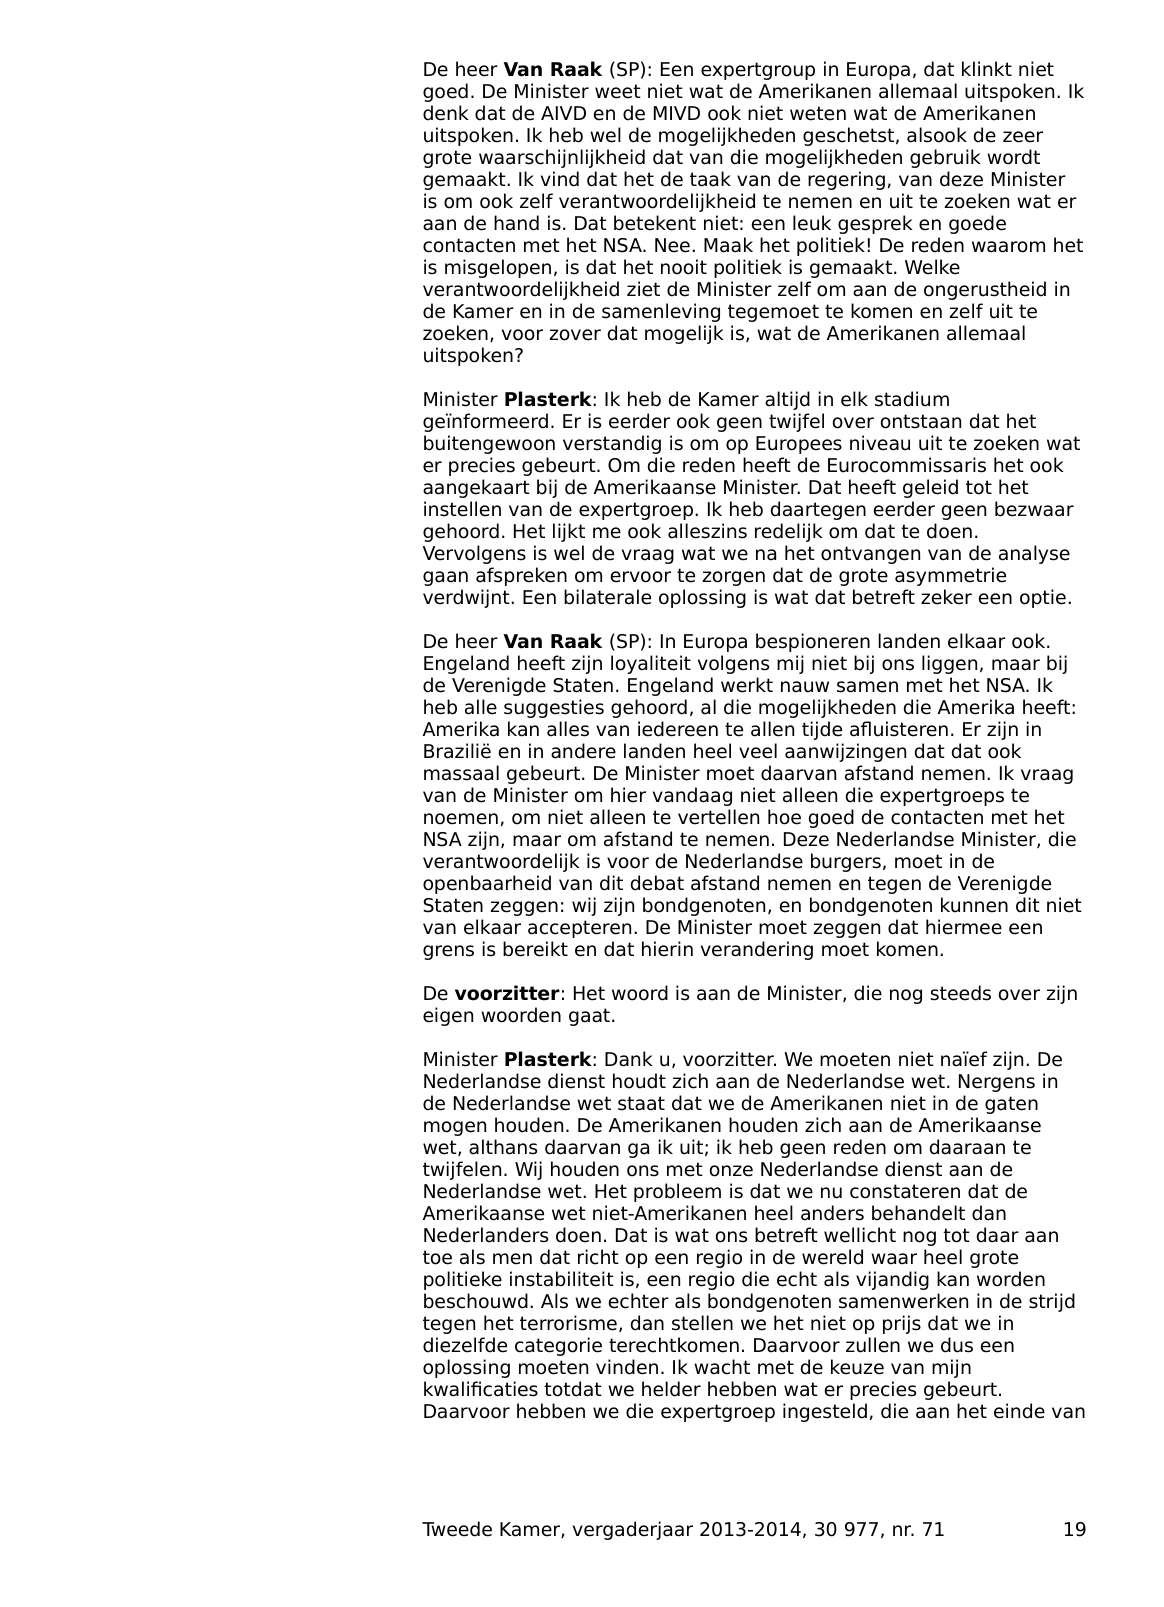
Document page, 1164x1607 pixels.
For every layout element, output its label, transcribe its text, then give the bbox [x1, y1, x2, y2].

text De heer Van Raak (SP): Een expertgroup in Europa, dat klinkt niet goed. De Minister weet niet wat de Amerikanen allemaal uitspoken. Ik denk dat de AIVD en de MIVD ook niet weten wat de Amerikanen uitspoken. Ik heb wel de mogelijkheden geschetst, alsook de zeer grote waarschijnlijkheid dat van die mogelijkheden gebruik wordt gemaakt. Ik vind dat het de taak van de regering, van deze Minister is om ook zelf verantwoordelijkheid te nemen en uit te zoeken wat er aan de hand is. Dat betekent niet: een leuk gesprek en goede contacten met het NSA. Nee. Maak het politiek! De reden waarom het is misgelopen, is dat het nooit politiek is gemaakt. Welke verantwoordelijkheid ziet de Minister zelf om aan de ongerustheid in de Kamer en in de samenleving tegemoet te komen en zelf uit te zoeken, voor zover dat mogelijk is, wat de Amerikanen allemaal uitspoken? [422, 59, 1087, 367]
text De heer Van Raak (SP): In Europa bespioneren landen elkaar ook. Engeland heeft zijn loyaliteit volgens mij niet bij ons liggen, maar bij de Verenigde Staten. Engeland werkt nauw samen met het NSA. Ik heb alle suggesties gehoord, al die mogelijkheden die Amerika heeft: Amerika kan alles van iedereen te allen tijde afluisteren. Er zijn in Brazilië en in andere landen heel veel aanwijzingen dat dat ook massaal gebeurt. De Minister moet daarvan afstand nemen. Ik vraag van de Minister om hier vandaag niet alleen die expertgroeps te noemen, om niet alleen te vertellen hoe goed de contacten met het NSA zijn, maar om afstand te nemen. Deze Nederlandse Minister, die verantwoordelijk is voor de Nederlandse burgers, moet in de openbaarheid van dit debat afstand nemen en tegen de Verenigde Staten zeggen: wij zijn bondgenoten, en bondgenoten kunnen dit niet van elkaar accepteren. De Minister moet zeggen dat hiermee een grens is bereikt en dat hierin verandering moet komen. [422, 631, 1087, 961]
text De voorzitter: Het woord is aan de Minister, die nog steeds over zijn eigen woorden gaat. [422, 983, 1087, 1027]
text Minister Plasterk: Ik heb de Kamer altijd in elk stadium geïnformeerd. Er is eerder ook geen twijfel over ontstaan dat het buitengewoon verstandig is om op Europees niveau uit te zoeken wat er precies gebeurt. Om die reden heeft de Eurocommissaris het ook aangekaart bij de Amerikaanse Minister. Dat heeft geleid tot het instellen van de expertgroep. Ik heb daartegen eerder geen bezwaar gehoord. Het lijkt me ook alleszins redelijk om dat te doen. Vervolgens is wel de vraag wat we na het ontvangen van de analyse gaan afspreken om ervoor te zorgen dat de grote asymmetrie verdwijnt. Een bilaterale oplossing is wat dat betreft zeker een optie. [422, 389, 1087, 609]
text Minister Plasterk: Dank u, voorzitter. We moeten niet naïef zijn. De Nederlandse dienst houdt zich aan de Nederlandse wet. Nergens in de Nederlandse wet staat dat we de Amerikanen niet in de gaten mogen houden. De Amerikanen houden zich aan de Amerikaanse wet, althans daarvan ga ik uit; ik heb geen reden om daaraan te twijfelen. Wij houden ons met onze Nederlandse dienst aan de Nederlandse wet. Het probleem is dat we nu constateren dat de Amerikaanse wet niet-Amerikanen heel anders behandelt dan Nederlanders doen. Dat is wat ons betreft wellicht nog tot daar aan toe als men dat richt op een regio in de wereld waar heel grote politieke instabiliteit is, een regio die echt als vijandig kan worden beschouwd. Als we echter als bondgenoten samenwerken in de strijd tegen het terrorisme, dan stellen we het niet op prijs dat we in diezelfde categorie terechtkomen. Daarvoor zullen we dus een oplossing moeten vinden. Ik wacht met de keuze van mijn kwalificaties totdat we helder hebben wat er precies gebeurt. Daarvoor hebben we die expertgroep ingesteld, die aan het einde van [422, 1049, 1087, 1423]
